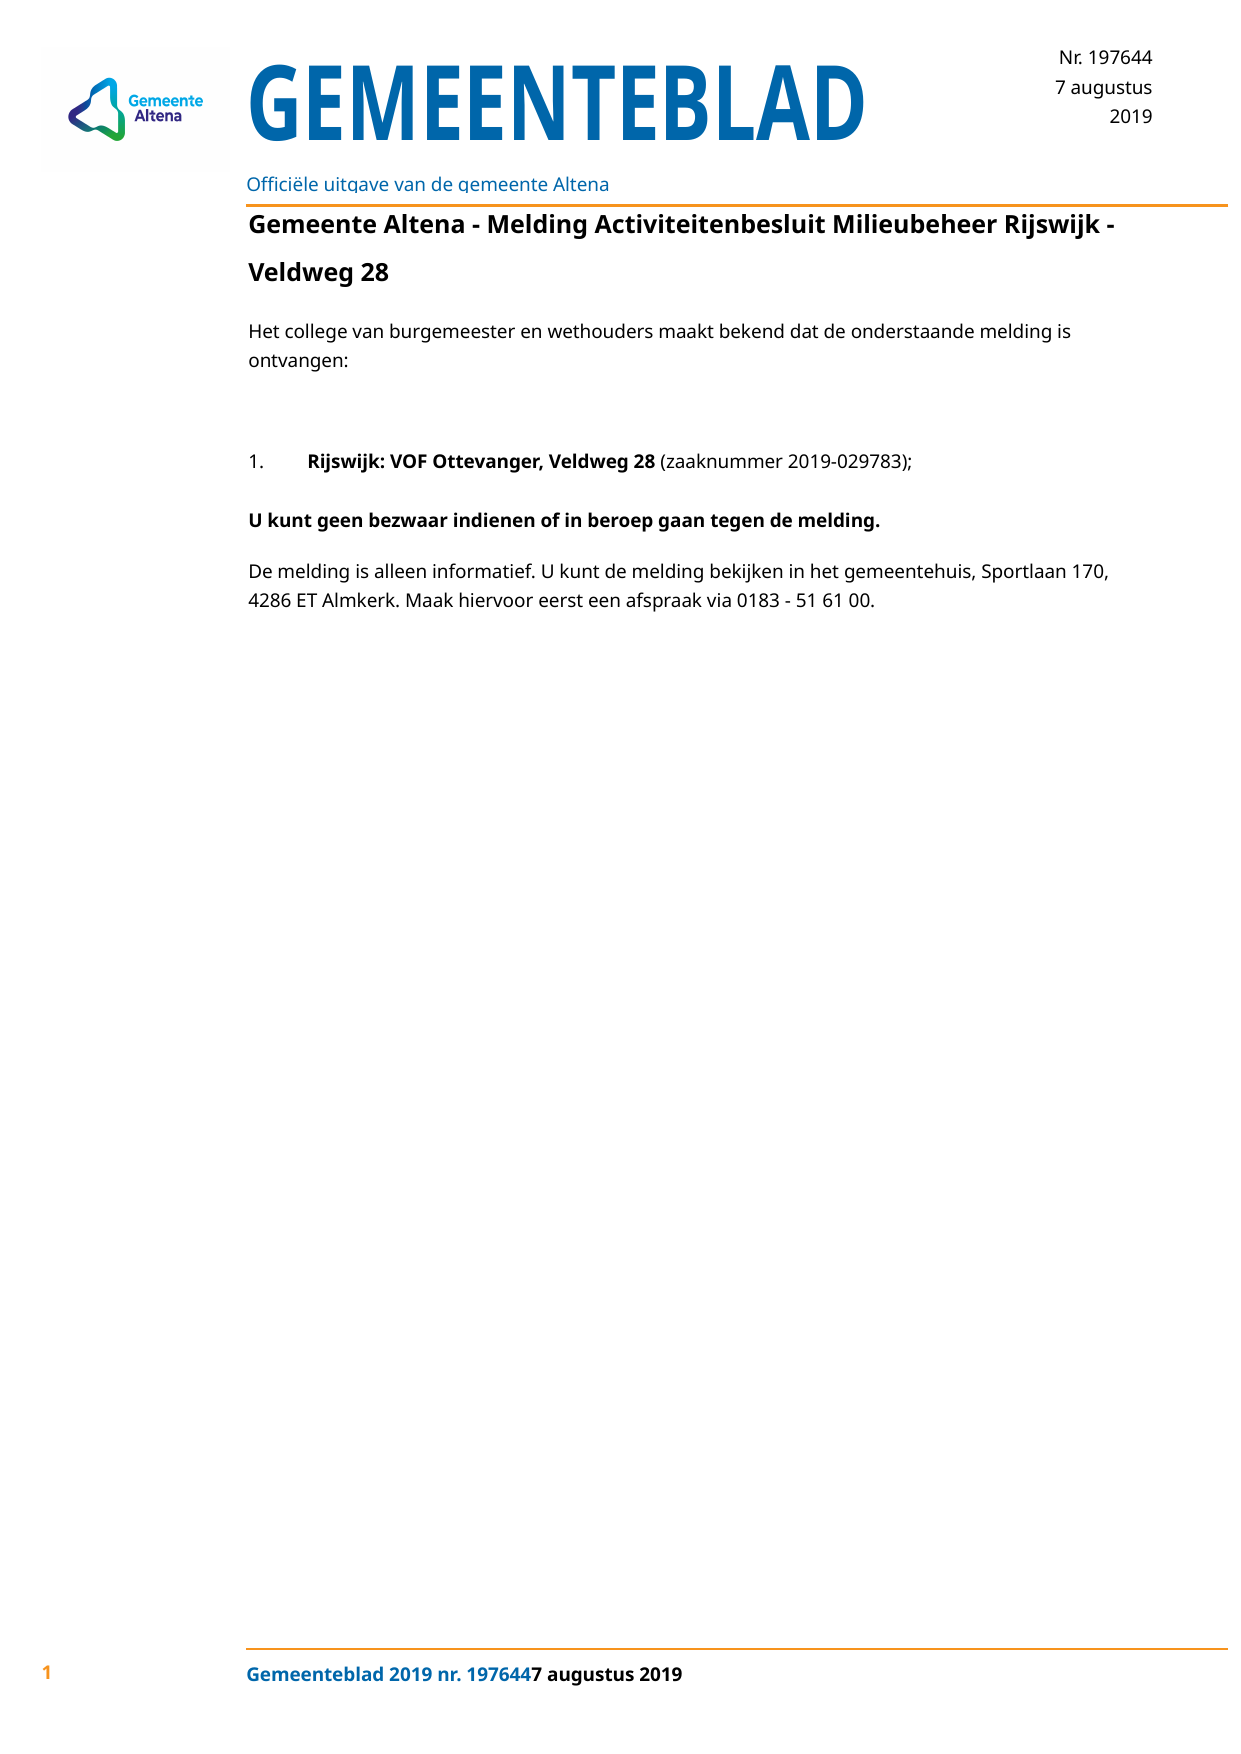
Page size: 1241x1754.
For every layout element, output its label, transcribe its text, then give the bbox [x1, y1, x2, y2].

text U kunt geen bezwaar indienen of in beroep gaan tegen de melding. [248, 507, 1152, 533]
text Het college van burgemeester en wethouders maakt bekend dat de onderstaande melding is ontvangen: [248, 318, 1152, 373]
text De melding is alleen informatief. U kunt de melding bekijken in het gemeentehuis, Sportlaan 170, 4286 ET Almkerk. Maak hiervoor eerst een afspraak via 0183 - 51 61 00. [248, 558, 1152, 613]
text Gemeente Altena - Melding Activiteitenbesluit Milieubeheer Rijswijk - Veldweg 28 [248, 207, 1152, 288]
picture [41, 47, 231, 172]
list Rijswijk: VOF Ottevanger, Veldweg 28 (zaaknummer 2019-029783); [248, 448, 1152, 474]
